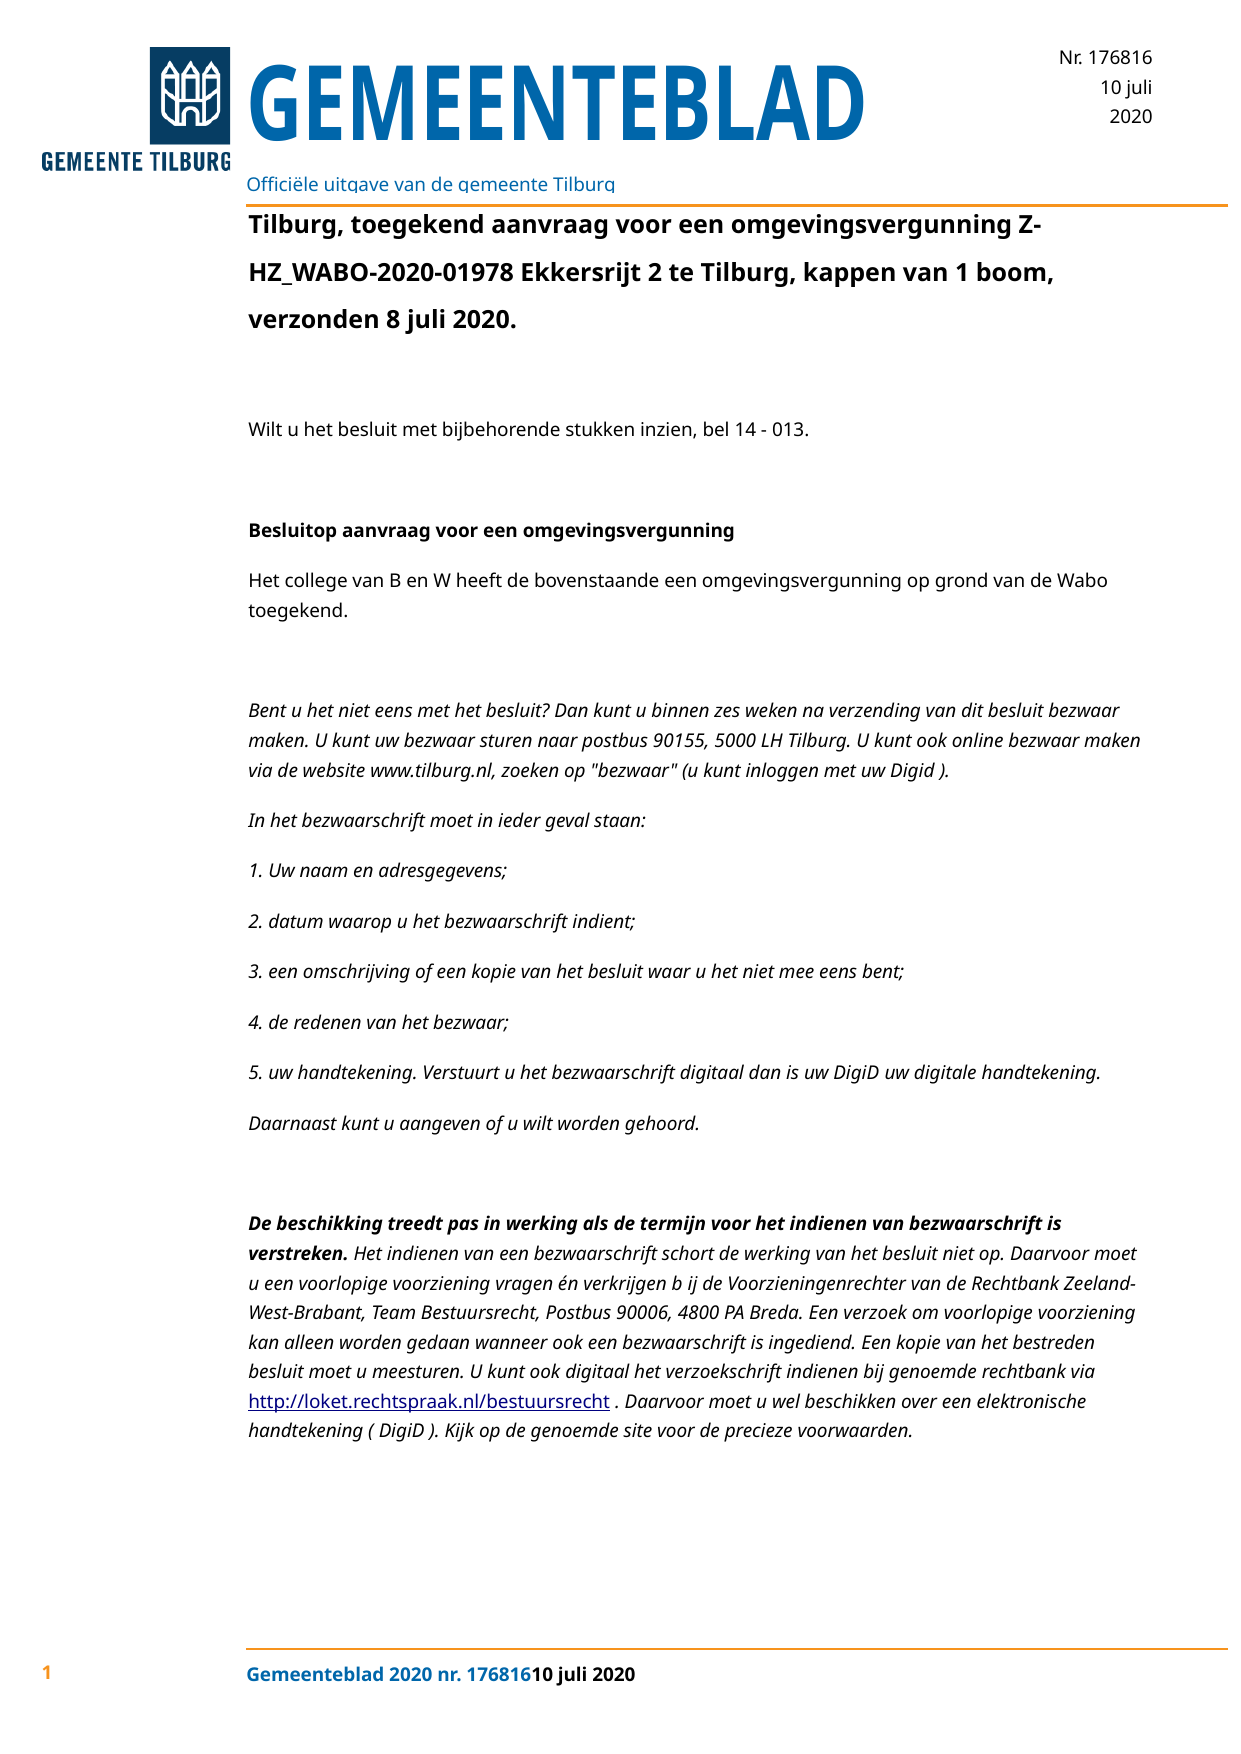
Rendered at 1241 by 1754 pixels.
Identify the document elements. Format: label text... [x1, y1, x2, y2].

picture [41, 47, 231, 172]
text Tilburg, toegekend aanvraag voor een omgevingsvergunning Z-HZ_WABO-2020-01978 Ekkersrijt 2 te Tilburg, kappen van 1 boom, verzonden 8 juli 2020. [248, 207, 1152, 336]
text Daarnaast kunt u aangeven of u wilt worden gehoord. [248, 1110, 1152, 1135]
text 2. datum waarop u het bezwaarschrift indient; [248, 908, 1152, 934]
text Wilt u het besluit met bijbehorende stukken inzien, bel 14 - 013. [248, 416, 1152, 442]
text Bent u het niet eens met het besluit? Dan kunt u binnen zes weken na verzending van dit besluit bezwaar maken. U kunt uw bezwaar sturen naar postbus 90155, 5000 LH Tilburg. U kunt ook online bezwaar maken via de website www.tilburg.nl, zoeken op "bezwaar" (u kunt inloggen met uw Digid ). [248, 698, 1152, 782]
text 4. de redenen van het bezwaar; [248, 1009, 1152, 1034]
text Het college van B en W heeft de bovenstaande een omgevingsvergunning op grond van de Wabo toegekend. [248, 567, 1152, 622]
text 3. een omschrijving of een kopie van het besluit waar u het niet mee eens bent; [248, 958, 1152, 984]
text 1. Uw naam en adresgegevens; [248, 858, 1152, 883]
text Besluitop aanvraag voor een omgevingsvergunning [248, 517, 1152, 542]
text In het bezwaarschrift moet in ieder geval staan: [248, 807, 1152, 833]
text 5. uw handtekening. Verstuurt u het bezwaarschrift digitaal dan is uw DigiD uw digitale handtekening. [248, 1059, 1152, 1085]
text De beschikking treedt pas in werking als de termijn voor het indienen van bezwaarschrift is verstreken. Het indienen van een bezwaarschrift schort de werking van het besluit niet op. Daarvoor moet u een voorlopige voorziening vragen én verkrijgen b ij de Voorzieningenrechter van de Rechtbank Zeeland-West-Brabant, Team Bestuursrecht, Postbus 90006, 4800 PA Breda. Een verzoek om voorlopige voorziening kan alleen worden gedaan wanneer ook een bezwaarschrift is ingediend. Een kopie van het bestreden besluit moet u meesturen. U kunt ook digitaal het verzoekschrift indienen bij genoemde rechtbank via http://loket.rechtspraak.nl/bestuursrecht . Daarvoor moet u wel beschikken over een elektronische handtekening ( DigiD ). Kijk op de genoemde site voor de precieze voorwaarden. [248, 1211, 1152, 1443]
